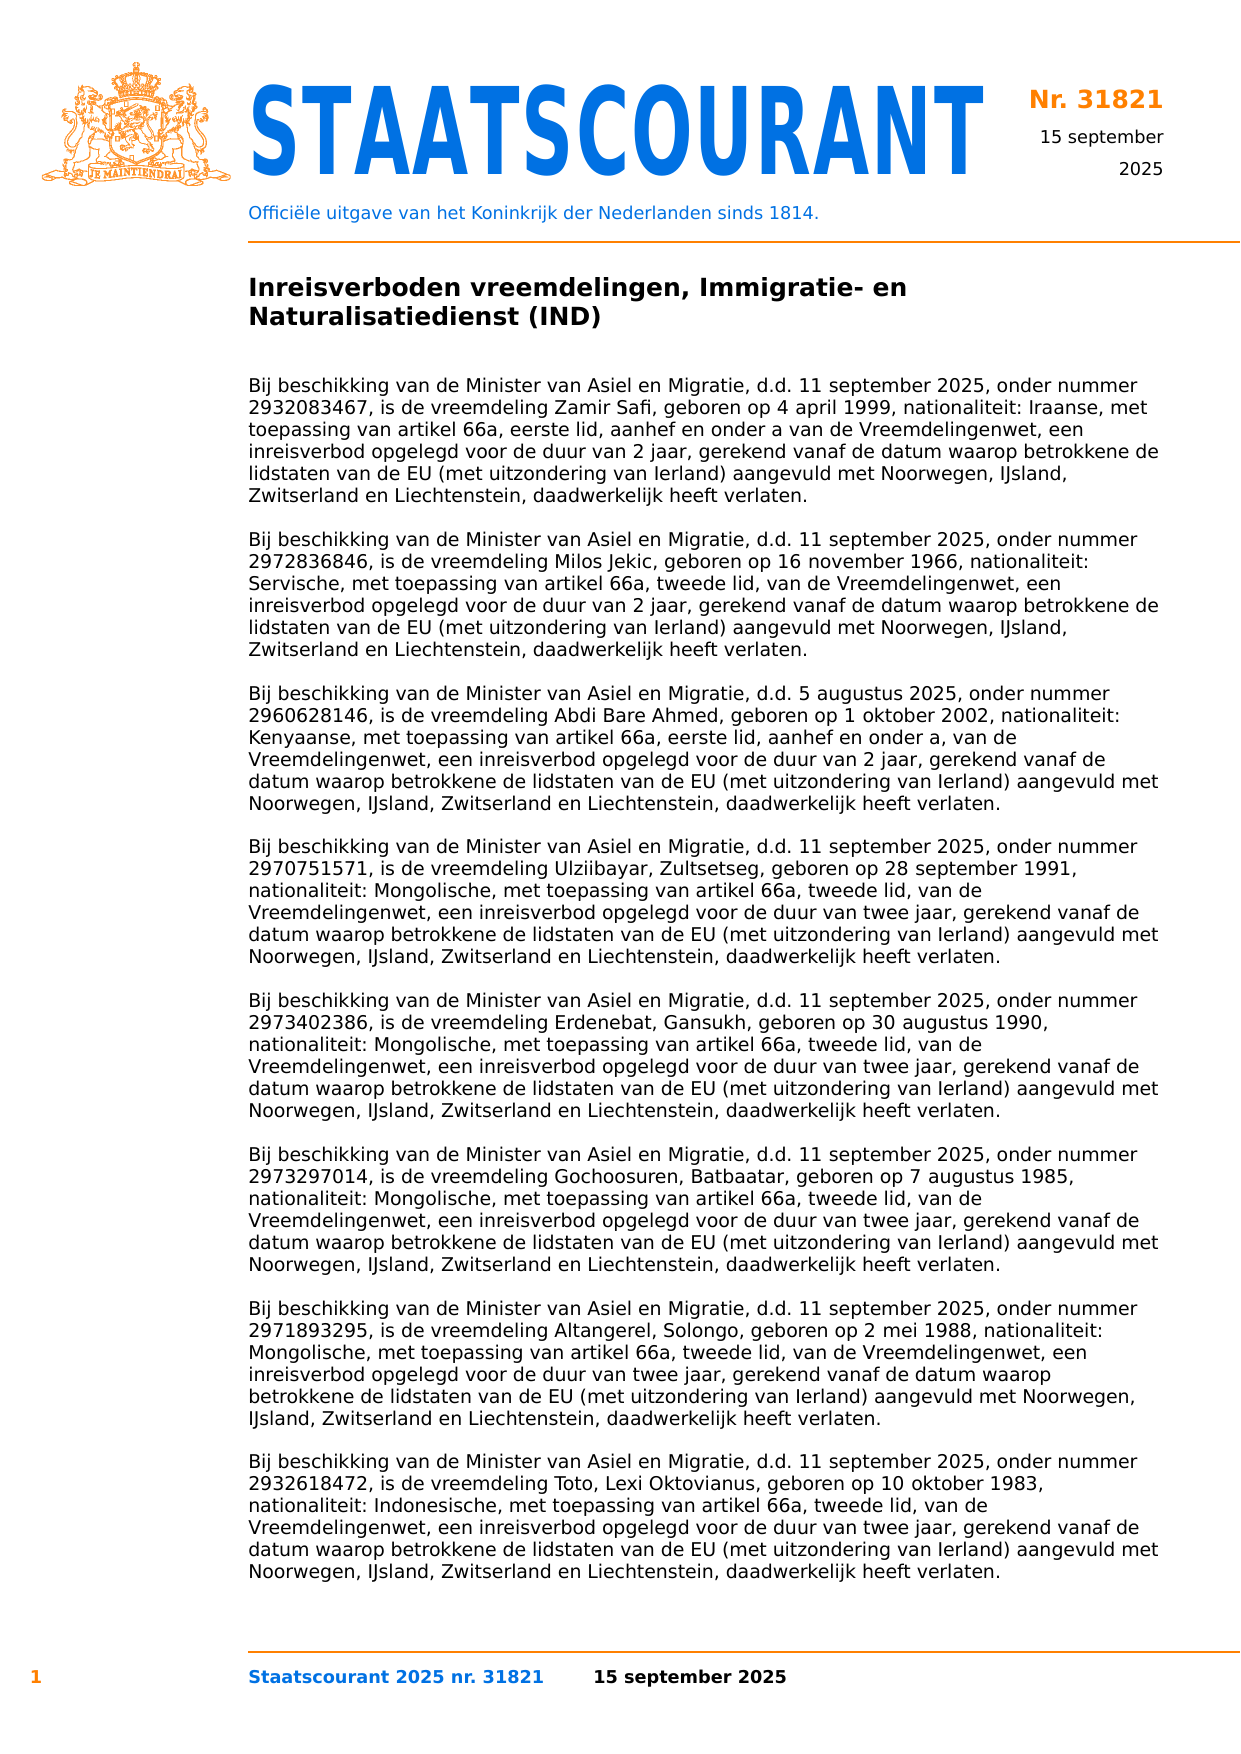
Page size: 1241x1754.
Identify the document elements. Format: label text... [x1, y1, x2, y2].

table_cell 2025 [998, 153, 1240, 203]
text Bij beschikking van de Minister van Asiel en Migratie, d.d. 11 september 2025, onder nummer 2971893295, is de vreemdeling Altangerel, Solongo, geboren op 2 mei 1988, nationaliteit: Mongolische, met toepassing van artikel 66a, tweede lid, van de Vreemdelingenwet, een inreisverbod opgelegd voor de duur van twee jaar, gerekend vanaf de datum waarop betrokkene de lidstaten van de EU (met uitzondering van Ierland) aangevuld met Noorwegen, IJsland, Zwitserland en Liechtenstein, daadwerkelijk heeft verlaten. [248, 1298, 1163, 1429]
text Bij beschikking van de Minister van Asiel en Migratie, d.d. 11 september 2025, onder nummer 2932083467, is de vreemdeling Zamir Safi, geboren op 4 april 1999, nationaliteit: Iraanse, met toepassing van artikel 66a, eerste lid, aanhef en onder a van de Vreemdelingenwet, een inreisverbod opgelegd voor de duur van 2 jaar, gerekend vanaf de datum waarop betrokkene de lidstaten van de EU (met uitzondering van Ierland) aangevuld met Noorwegen, IJsland, Zwitserland en Liechtenstein, daadwerkelijk heeft verlaten. [248, 375, 1163, 507]
subtitle Inreisverboden vreemdelingen, Immigratie- en Naturalisatiedienst (IND) [248, 273, 1163, 331]
text Bij beschikking van de Minister van Asiel en Migratie, d.d. 11 september 2025, onder nummer 2972836846, is de vreemdeling Milos Jekic, geboren op 16 november 1966, nationaliteit: Servische, met toepassing van artikel 66a, tweede lid, van de Vreemdelingenwet, een inreisverbod opgelegd voor de duur van 2 jaar, gerekend vanaf de datum waarop betrokkene de lidstaten van de EU (met uitzondering van Ierland) aangevuld met Noorwegen, IJsland, Zwitserland en Liechtenstein, daadwerkelijk heeft verlaten. [248, 529, 1163, 661]
picture [41, 62, 231, 186]
table_cell 15 september [998, 121, 1240, 153]
text Bij beschikking van de Minister van Asiel en Migratie, d.d. 11 september 2025, onder nummer 2970751571, is de vreemdeling Ulziibayar, Zultsetseg, geboren op 28 september 1991, nationaliteit: Mongolische, met toepassing van artikel 66a, tweede lid, van de Vreemdelingenwet, een inreisverbod opgelegd voor de duur van twee jaar, gerekend vanaf de datum waarop betrokkene de lidstaten van de EU (met uitzondering van Ierland) aangevuld met Noorwegen, IJsland, Zwitserland en Liechtenstein, daadwerkelijk heeft verlaten. [248, 836, 1163, 968]
text Bij beschikking van de Minister van Asiel en Migratie, d.d. 11 september 2025, onder nummer 2973402386, is de vreemdeling Erdenebat, Gansukh, geboren op 30 augustus 1990, nationaliteit: Mongolische, met toepassing van artikel 66a, tweede lid, van de Vreemdelingenwet, een inreisverbod opgelegd voor de duur van twee jaar, gerekend vanaf de datum waarop betrokkene de lidstaten van de EU (met uitzondering van Ierland) aangevuld met Noorwegen, IJsland, Zwitserland en Liechtenstein, daadwerkelijk heeft verlaten. [248, 990, 1163, 1122]
text Bij beschikking van de Minister van Asiel en Migratie, d.d. 11 september 2025, onder nummer 2932618472, is de vreemdeling Toto, Lexi Oktovianus, geboren op 10 oktober 1983, nationaliteit: Indonesische, met toepassing van artikel 66a, tweede lid, van de Vreemdelingenwet, een inreisverbod opgelegd voor de duur van twee jaar, gerekend vanaf de datum waarop betrokkene de lidstaten van de EU (met uitzondering van Ierland) aangevuld met Noorwegen, IJsland, Zwitserland en Liechtenstein, daadwerkelijk heeft verlaten. [248, 1451, 1163, 1583]
table_header Nr. 31821 [998, 62, 1240, 121]
table_header [25, 62, 248, 241]
table_header STAATSCOURANT [248, 62, 998, 203]
table_cell Officiële uitgave van het Koninkrijk der Nederlanden sinds 1814. [248, 203, 1240, 241]
text Bij beschikking van de Minister van Asiel en Migratie, d.d. 11 september 2025, onder nummer 2973297014, is de vreemdeling Gochoosuren, Batbaatar, geboren op 7 augustus 1985, nationaliteit: Mongolische, met toepassing van artikel 66a, tweede lid, van de Vreemdelingenwet, een inreisverbod opgelegd voor de duur van twee jaar, gerekend vanaf de datum waarop betrokkene de lidstaten van de EU (met uitzondering van Ierland) aangevuld met Noorwegen, IJsland, Zwitserland en Liechtenstein, daadwerkelijk heeft verlaten. [248, 1144, 1163, 1276]
text Bij beschikking van de Minister van Asiel en Migratie, d.d. 5 augustus 2025, onder nummer 2960628146, is de vreemdeling Abdi Bare Ahmed, geboren op 1 oktober 2002, nationaliteit: Kenyaanse, met toepassing van artikel 66a, eerste lid, aanhef en onder a, van de Vreemdelingenwet, een inreisverbod opgelegd voor de duur van 2 jaar, gerekend vanaf de datum waarop betrokkene de lidstaten van de EU (met uitzondering van Ierland) aangevuld met Noorwegen, IJsland, Zwitserland en Liechtenstein, daadwerkelijk heeft verlaten. [248, 683, 1163, 814]
